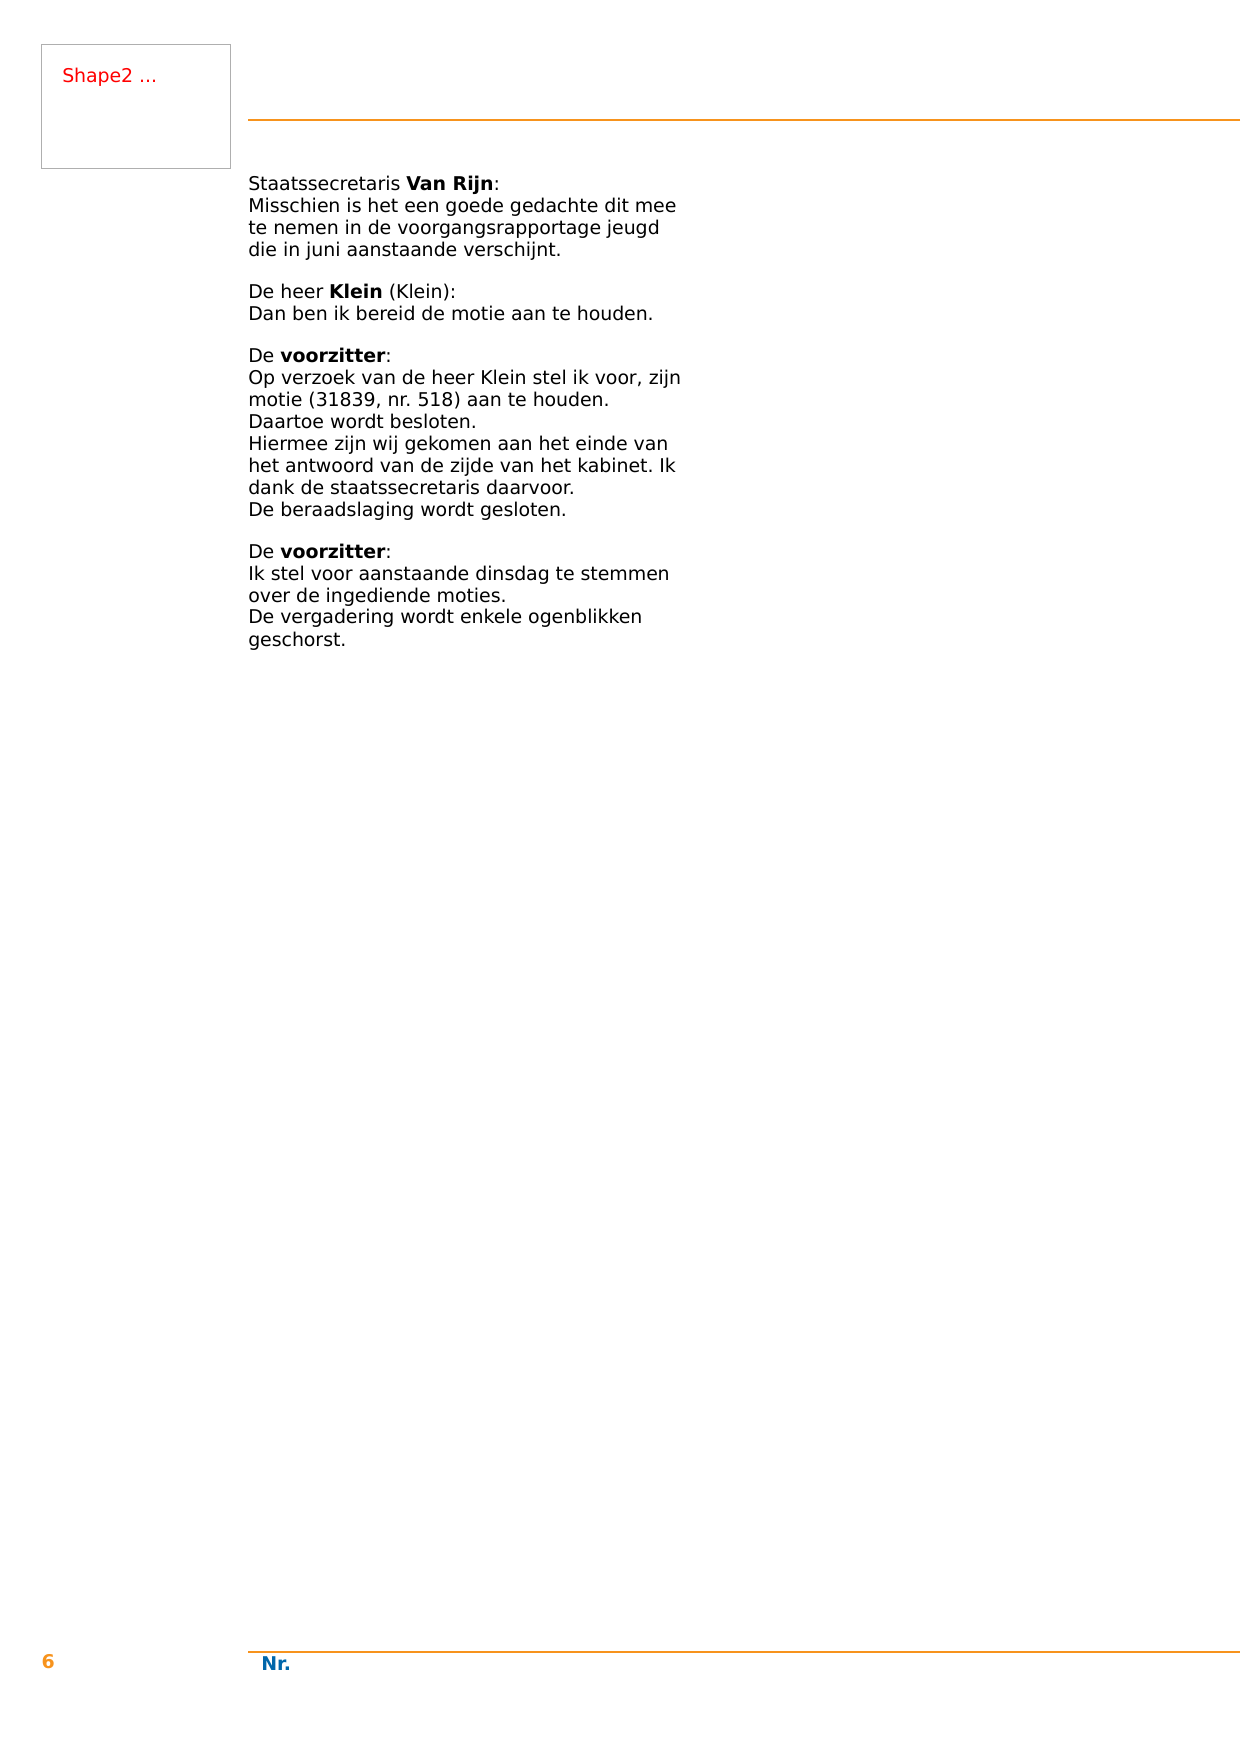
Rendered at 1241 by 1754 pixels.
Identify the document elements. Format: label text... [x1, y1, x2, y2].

text Daartoe wordt besloten. [248, 411, 691, 433]
text De voorzitter: [248, 345, 691, 367]
text De vergadering wordt enkele ogenblikken geschorst. [248, 606, 691, 650]
text Dan ben ik bereid de motie aan te houden. [248, 303, 691, 325]
text De voorzitter: [248, 541, 691, 562]
text Misschien is het een goede gedachte dit mee te nemen in de voorgangsrapportage jeugd die in juni aanstaande verschijnt. [248, 195, 691, 261]
text De heer Klein (Klein): [248, 281, 691, 303]
text De beraadslaging wordt gesloten. [248, 498, 691, 521]
text Op verzoek van de heer Klein stel ik voor, zijn motie (31839, nr. 518) aan te houden. [248, 367, 691, 411]
text Ik stel voor aanstaande dinsdag te stemmen over de ingediende moties. [248, 562, 691, 606]
text Hiermee zijn wij gekomen aan het einde van het antwoord van de zijde van het kabinet. Ik dank de staatssecretaris daarvoor. [248, 433, 691, 498]
text Staatssecretaris Van Rijn: [248, 173, 691, 195]
